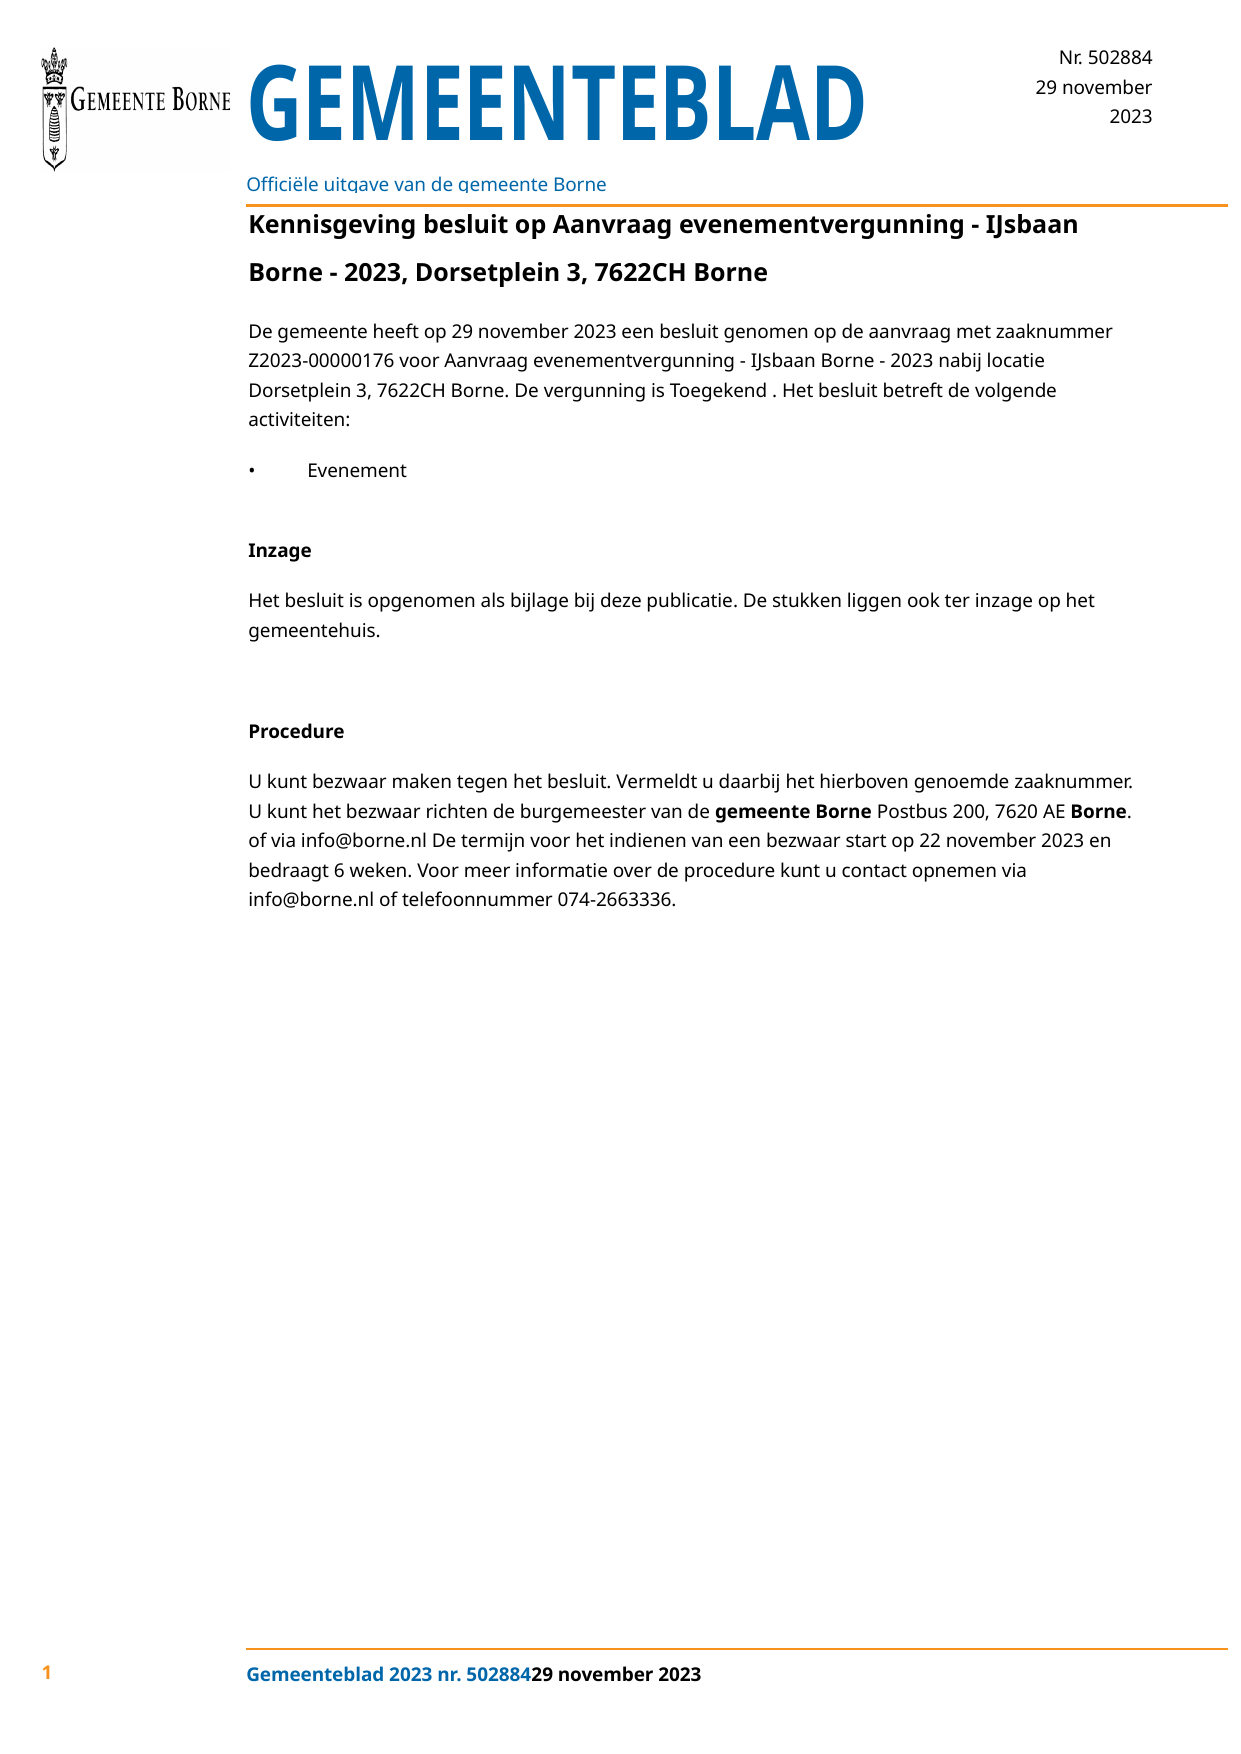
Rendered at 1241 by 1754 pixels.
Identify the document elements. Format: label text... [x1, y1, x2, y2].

text De gemeente heeft op 29 november 2023 een besluit genomen op de aanvraag met zaaknummer Z2023-00000176 voor Aanvraag evenementvergunning - IJsbaan Borne - 2023 nabij locatie Dorsetplein 3, 7622CH Borne. De vergunning is Toegekend . Het besluit betreft de volgende activiteiten: [248, 318, 1152, 432]
text U kunt bezwaar maken tegen het besluit. Vermeldt u daarbij het hierboven genoemde zaaknummer. U kunt het bezwaar richten de burgemeester van de gemeente Borne Postbus 200, 7620 AE Borne. of via info@borne.nl De termijn voor het indienen van een bezwaar start op 22 november 2023 en bedraagt 6 weken. Voor meer informatie over de procedure kunt u contact opnemen via info@borne.nl of telefoonnummer 074-2663336. [248, 768, 1152, 912]
list Evenement [248, 457, 1152, 483]
text Procedure [248, 718, 1152, 744]
text Inzage [248, 537, 1152, 563]
text Kennisgeving besluit op Aanvraag evenementvergunning - IJsbaan Borne - 2023, Dorsetplein 3, 7622CH Borne [248, 207, 1152, 288]
picture [41, 47, 231, 172]
text Het besluit is opgenomen als bijlage bij deze publicatie. De stukken liggen ook ter inzage op het gemeentehuis. [248, 587, 1152, 643]
